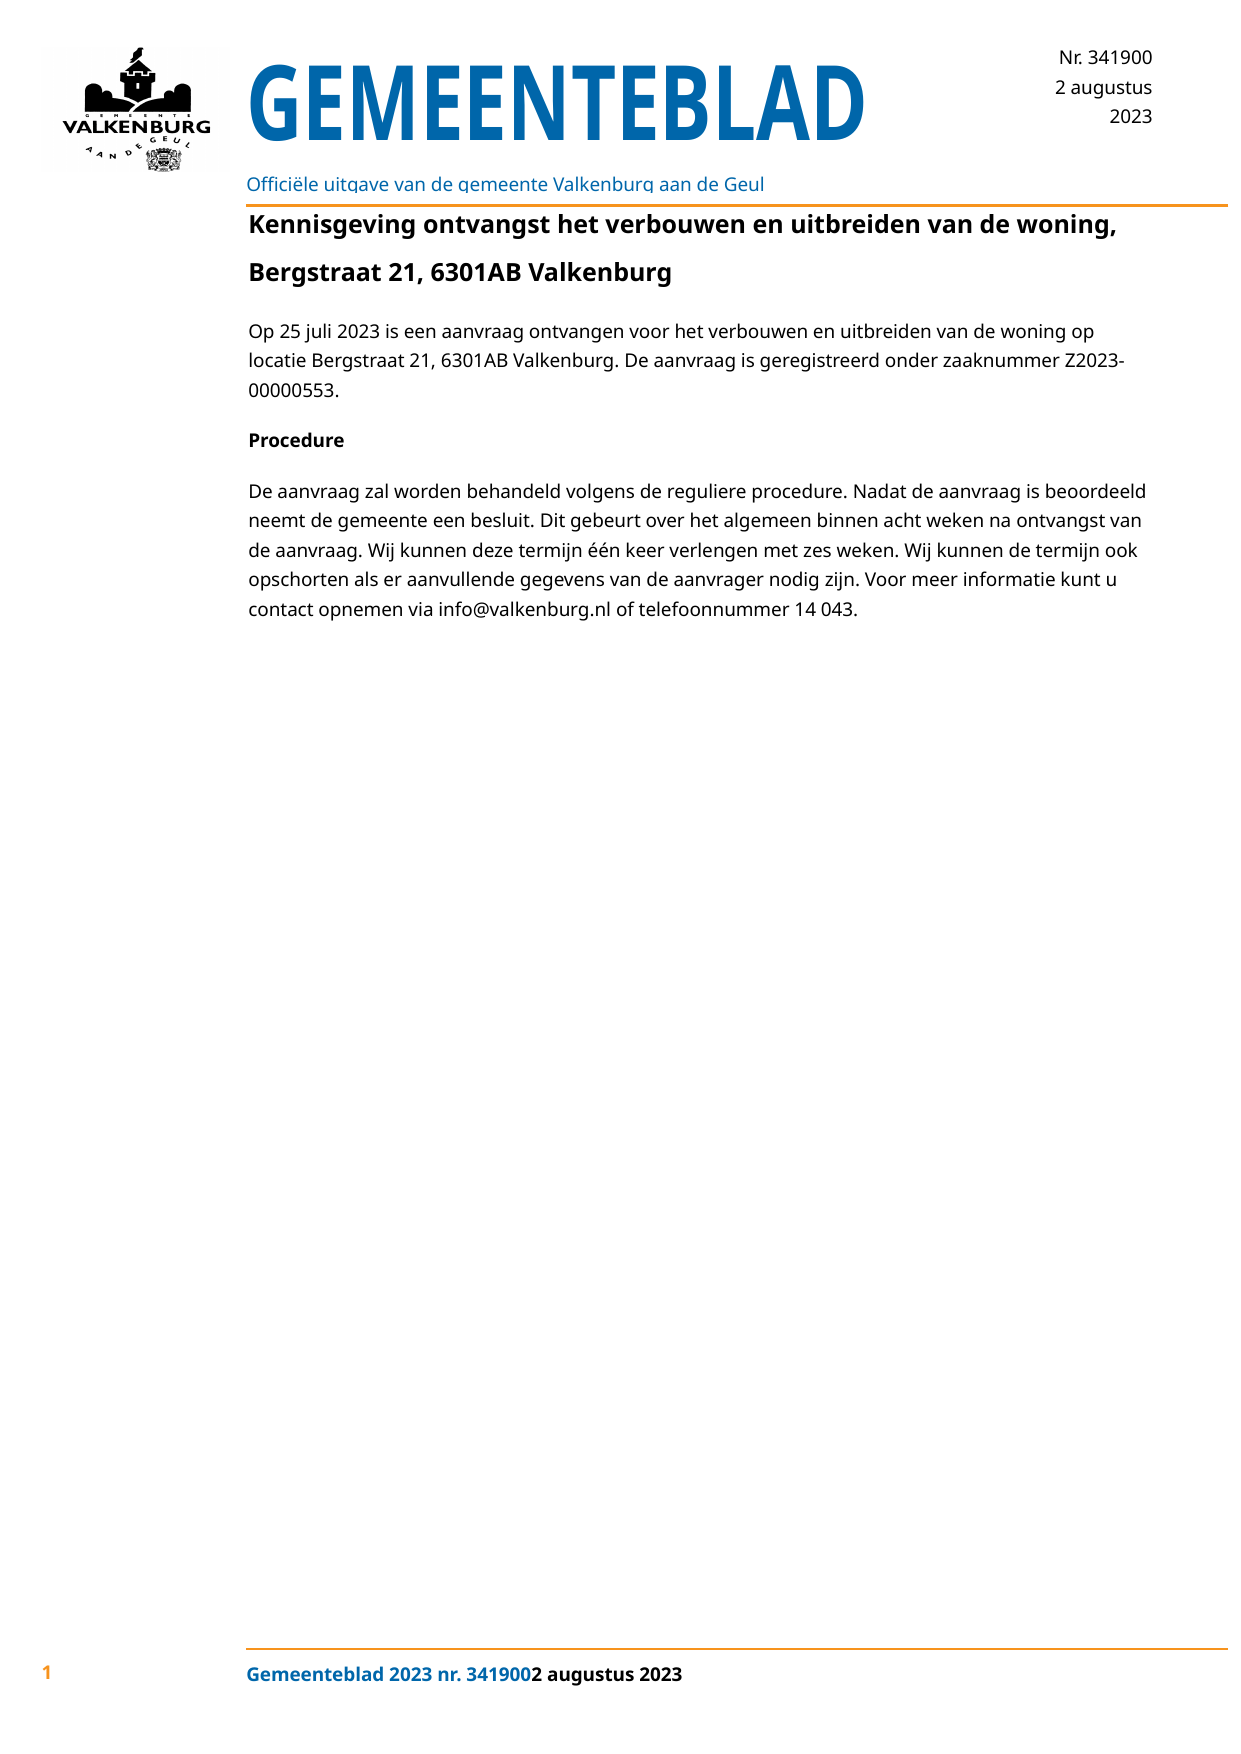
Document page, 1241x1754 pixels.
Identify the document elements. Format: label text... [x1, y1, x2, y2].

picture [41, 47, 231, 172]
text De aanvraag zal worden behandeld volgens de reguliere procedure. Nadat de aanvraag is beoordeeld neemt de gemeente een besluit. Dit gebeurt over het algemeen binnen acht weken na ontvangst van de aanvraag. Wij kunnen deze termijn één keer verlengen met zes weken. Wij kunnen de termijn ook opschorten als er aanvullende gegevens van de aanvrager nodig zijn. Voor meer informatie kunt u contact opnemen via info@valkenburg.nl of telefoonnummer 14 043. [248, 478, 1152, 622]
text Procedure [248, 427, 1152, 453]
text Op 25 juli 2023 is een aanvraag ontvangen voor het verbouwen en uitbreiden van de woning op locatie Bergstraat 21, 6301AB Valkenburg. De aanvraag is geregistreerd onder zaaknummer Z2023-00000553. [248, 318, 1152, 403]
text Kennisgeving ontvangst het verbouwen en uitbreiden van de woning, Bergstraat 21, 6301AB Valkenburg [248, 207, 1152, 288]
